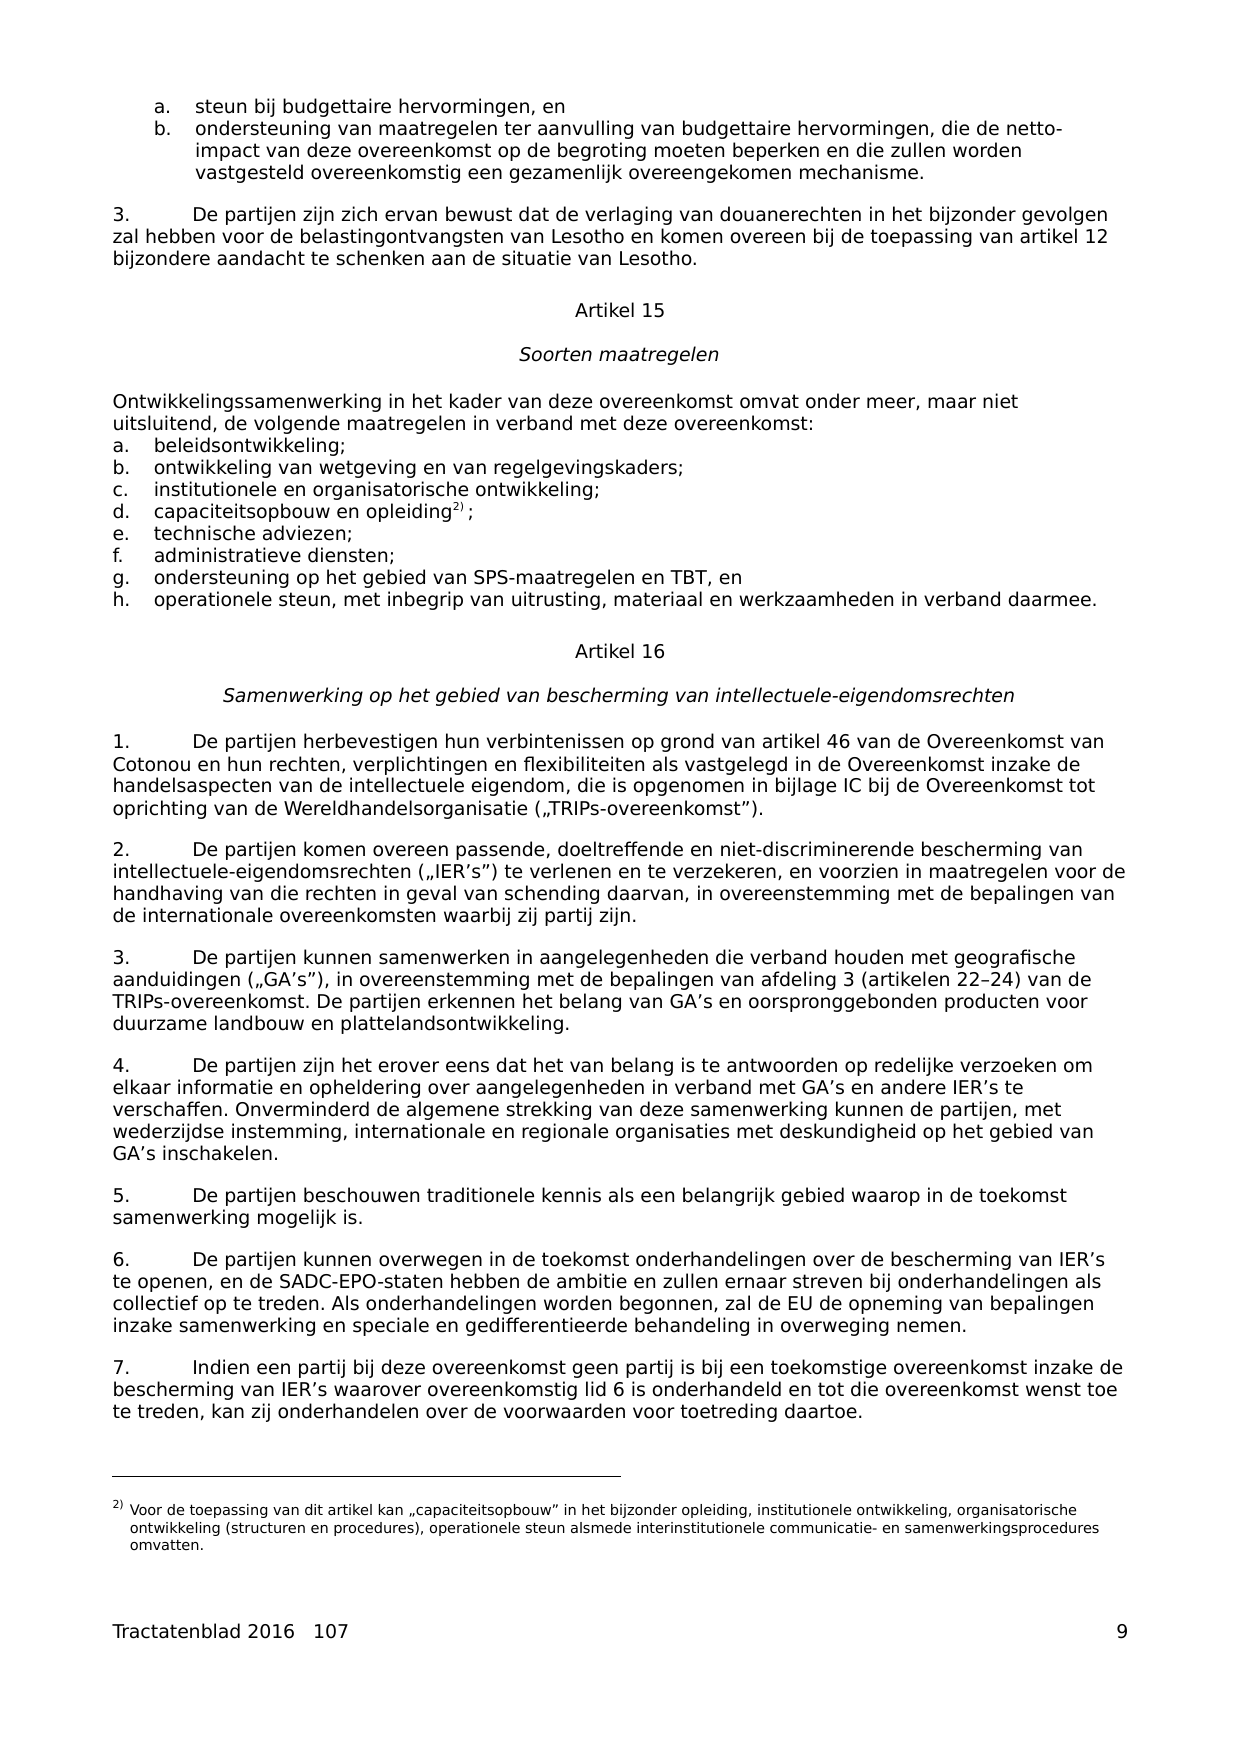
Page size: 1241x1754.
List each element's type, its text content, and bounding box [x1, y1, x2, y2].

text e. technische adviezen; [112, 523, 1128, 544]
text 3. De partijen kunnen samenwerken in aangelegenheden die verband houden met geografische aanduidingen („GA’s”), in overeenstemming met de bepalingen van afdeling 3 (artikelen 22–24) van de TRIPs-overeenkomst. De partijen erkennen het belang van GA’s en oorspronggebonden producten voor duurzame landbouw en plattelandsontwikkeling. [112, 947, 1128, 1035]
text c. institutionele en organisatorische ontwikkeling; [112, 479, 1128, 501]
text 1. De partijen herbevestigen hun verbintenissen op grond van artikel 46 van de Overeenkomst van Cotonou en hun rechten, verplichtingen en flexibiliteiten als vastgelegd in de Overeenkomst inzake de handelsaspecten van de intellectuele eigendom, die is opgenomen in bijlage IC bij de Overeenkomst tot oprichting van de Wereldhandelsorganisatie („TRIPs-overeenkomst”). [112, 731, 1128, 819]
text a. beleidsontwikkeling; [112, 435, 1128, 457]
text 4. De partijen zijn het erover eens dat het van belang is te antwoorden op redelijke verzoeken om elkaar informatie en opheldering over aangelegenheden in verband met GA’s en andere IER’s te verschaffen. Onverminderd de algemene strekking van deze samenwerking kunnen de partijen, met wederzijdse instemming, internationale en regionale organisaties met deskundigheid op het gebied van GA’s inschakelen. [112, 1055, 1128, 1165]
text 7. Indien een partij bij deze overeenkomst geen partij is bij een toekomstige overeenkomst inzake de bescherming van IER’s waarover overeenkomstig lid 6 is onderhandeld en tot die overeenkomst wenst toe te treden, kan zij onderhandelen over de voorwaarden voor toetreding daartoe. [112, 1357, 1128, 1423]
text b. ontwikkeling van wetgeving en van regelgevingskaders; [112, 457, 1128, 479]
text f. administratieve diensten; [112, 544, 1128, 567]
text Voor de toepassing van dit artikel kan „capaciteitsopbouw” in het bijzonder opleiding, institutionele ontwikkeling, organisatorische ontwikkeling (structuren en procedures), operationele steun alsmede interinstitutionele communicatie- en samenwerkingsprocedures omvatten. [112, 1498, 1128, 1554]
subtitle Artikel 16 Samenwerking op het gebied van bescherming van intellectuele-eigendomsrechten [112, 641, 1128, 706]
text d. capaciteitsopbouw en opleiding; [112, 501, 1128, 523]
text a. steun bij budgettaire hervormingen, en [153, 96, 1128, 118]
subtitle Artikel 15 Soorten maatregelen [112, 300, 1128, 366]
text 5. De partijen beschouwen traditionele kennis als een belangrijk gebied waarop in de toekomst samenwerking mogelijk is. [112, 1185, 1128, 1229]
text 2. De partijen komen overeen passende, doeltreffende en niet-discriminerende bescherming van intellectuele-eigendomsrechten („IER’s”) te verlenen en te verzekeren, en voorzien in maatregelen voor de handhaving van die rechten in geval van schending daarvan, in overeenstemming met de bepalingen van de internationale overeenkomsten waarbij zij partij zijn. [112, 839, 1128, 927]
text 6. De partijen kunnen overwegen in de toekomst onderhandelingen over de bescherming van IER’s te openen, en de SADC-EPO-staten hebben de ambitie en zullen ernaar streven bij onderhandelingen als collectief op te treden. Als onderhandelingen worden begonnen, zal de EU de opneming van bepalingen inzake samenwerking en speciale en gedifferentieerde behandeling in overweging nemen. [112, 1249, 1128, 1337]
text Ontwikkelingssamenwerking in het kader van deze overeenkomst omvat onder meer, maar niet uitsluitend, de volgende maatregelen in verband met deze overeenkomst: [112, 391, 1128, 435]
text h. operationele steun, met inbegrip van uitrusting, materiaal en werkzaamheden in verband daarmee. [112, 588, 1128, 611]
text b. ondersteuning van maatregelen ter aanvulling van budgettaire hervormingen, die de netto-impact van deze overeenkomst op de begroting moeten beperken en die zullen worden vastgesteld overeenkomstig een gezamenlijk overeengekomen mechanisme. [153, 118, 1128, 184]
text g. ondersteuning op het gebied van SPS-maatregelen en TBT, en [112, 567, 1128, 588]
text 3. De partijen zijn zich ervan bewust dat de verlaging van douanerechten in het bijzonder gevolgen zal hebben voor de belastingontvangsten van Lesotho en komen overeen bij de toepassing van artikel 12 bijzondere aandacht te schenken aan de situatie van Lesotho. [112, 204, 1128, 270]
